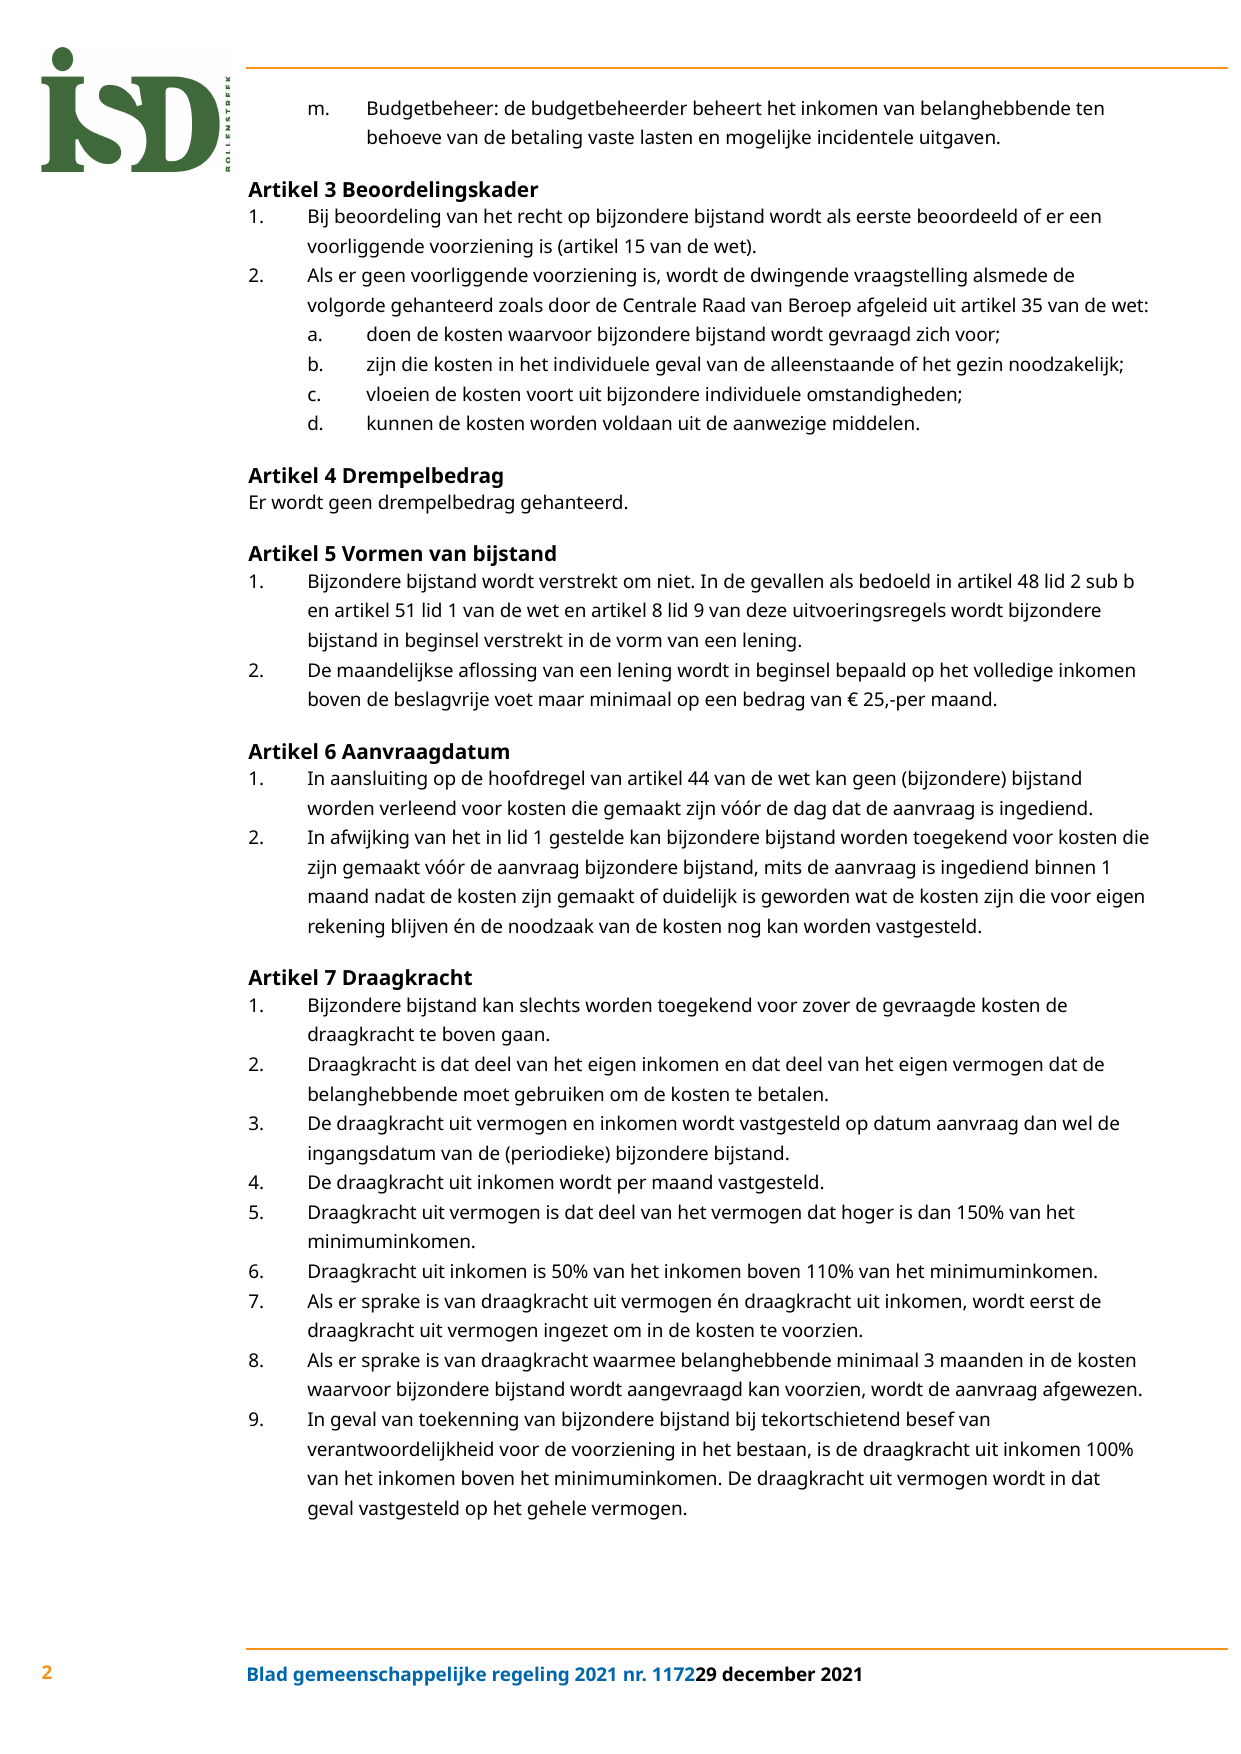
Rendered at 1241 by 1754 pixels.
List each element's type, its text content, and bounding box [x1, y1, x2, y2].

list Budgetbeheer: de budgetbeheerder beheert het inkomen van belanghebbende ten behoeve van de betaling vaste lasten en mogelijke incidentele uitgaven. [307, 95, 1152, 150]
list vloeien de kosten voort uit bijzondere individuele omstandigheden; [307, 381, 1152, 406]
list doen de kosten waarvoor bijzondere bijstand wordt gevraagd zich voor; [307, 322, 1152, 347]
picture [41, 47, 231, 172]
list Draagkracht is dat deel van het eigen inkomen en dat deel van het eigen vermogen dat de belanghebbende moet gebruiken om de kosten te betalen. [248, 1051, 1152, 1106]
text Artikel 4 Drempelbedrag [248, 461, 1152, 489]
text Artikel 3 Beoordelingskader [248, 175, 1152, 203]
list De draagkracht uit inkomen wordt per maand vastgesteld. [248, 1169, 1152, 1195]
list De draagkracht uit vermogen en inkomen wordt vastgesteld op datum aanvraag dan wel de ingangsdatum van de (periodieke) bijzondere bijstand. [248, 1110, 1152, 1166]
text Artikel 6 Aanvraagdatum [248, 737, 1152, 765]
list Bij beoordeling van het recht op bijzondere bijstand wordt als eerste beoordeeld of er een voorliggende voorziening is (artikel 15 van de wet). [248, 203, 1152, 258]
text Artikel 7 Draagkracht [248, 963, 1152, 992]
list Bijzondere bijstand kan slechts worden toegekend voor zover de gevraagde kosten de draagkracht te boven gaan. [248, 992, 1152, 1047]
text Artikel 5 Vormen van bijstand [248, 539, 1152, 568]
text Er wordt geen drempelbedrag gehanteerd. [248, 489, 1152, 515]
list Als er geen voorliggende voorziening is, wordt de dwingende vraagstelling alsmede de volgorde gehanteerd zoals door de Centrale Raad van Beroep afgeleid uit artikel 35 van de wet: [248, 262, 1152, 318]
list zijn die kosten in het individuele geval van de alleenstaande of het gezin noodzakelijk; [307, 351, 1152, 377]
list In geval van toekenning van bijzondere bijstand bij tekortschietend besef van verantwoordelijkheid voor de voorziening in het bestaan, is de draagkracht uit inkomen 100% van het inkomen boven het minimuminkomen. De draagkracht uit vermogen wordt in dat geval vastgesteld op het gehele vermogen. [248, 1406, 1152, 1521]
list Draagkracht uit inkomen is 50% van het inkomen boven 110% van het minimuminkomen. [248, 1258, 1152, 1284]
list In aansluiting op de hoofdregel van artikel 44 van de wet kan geen (bijzondere) bijstand worden verleend voor kosten die gemaakt zijn vóór de dag dat de aanvraag is ingediend. [248, 765, 1152, 821]
list In afwijking van het in lid 1 gestelde kan bijzondere bijstand worden toegekend voor kosten die zijn gemaakt vóór de aanvraag bijzondere bijstand, mits de aanvraag is ingediend binnen 1 maand nadat de kosten zijn gemaakt of duidelijk is geworden wat de kosten zijn die voor eigen rekening blijven én de noodzaak van de kosten nog kan worden vastgesteld. [248, 824, 1152, 939]
list Als er sprake is van draagkracht uit vermogen én draagkracht uit inkomen, wordt eerst de draagkracht uit vermogen ingezet om in de kosten te voorzien. [248, 1288, 1152, 1343]
list kunnen de kosten worden voldaan uit de aanwezige middelen. [307, 410, 1152, 436]
list Als er sprake is van draagkracht waarmee belanghebbende minimaal 3 maanden in de kosten waarvoor bijzondere bijstand wordt aangevraagd kan voorzien, wordt de aanvraag afgewezen. [248, 1347, 1152, 1402]
list De maandelijkse aflossing van een lening wordt in beginsel bepaald op het volledige inkomen boven de beslagvrije voet maar minimaal op een bedrag van € 25,-per maand. [248, 657, 1152, 712]
list Draagkracht uit vermogen is dat deel van het vermogen dat hoger is dan 150% van het minimuminkomen. [248, 1199, 1152, 1254]
list Bijzondere bijstand wordt verstrekt om niet. In de gevallen als bedoeld in artikel 48 lid 2 sub b en artikel 51 lid 1 van de wet en artikel 8 lid 9 van deze uitvoeringsregels wordt bijzondere bijstand in beginsel verstrekt in de vorm van een lening. [248, 568, 1152, 653]
